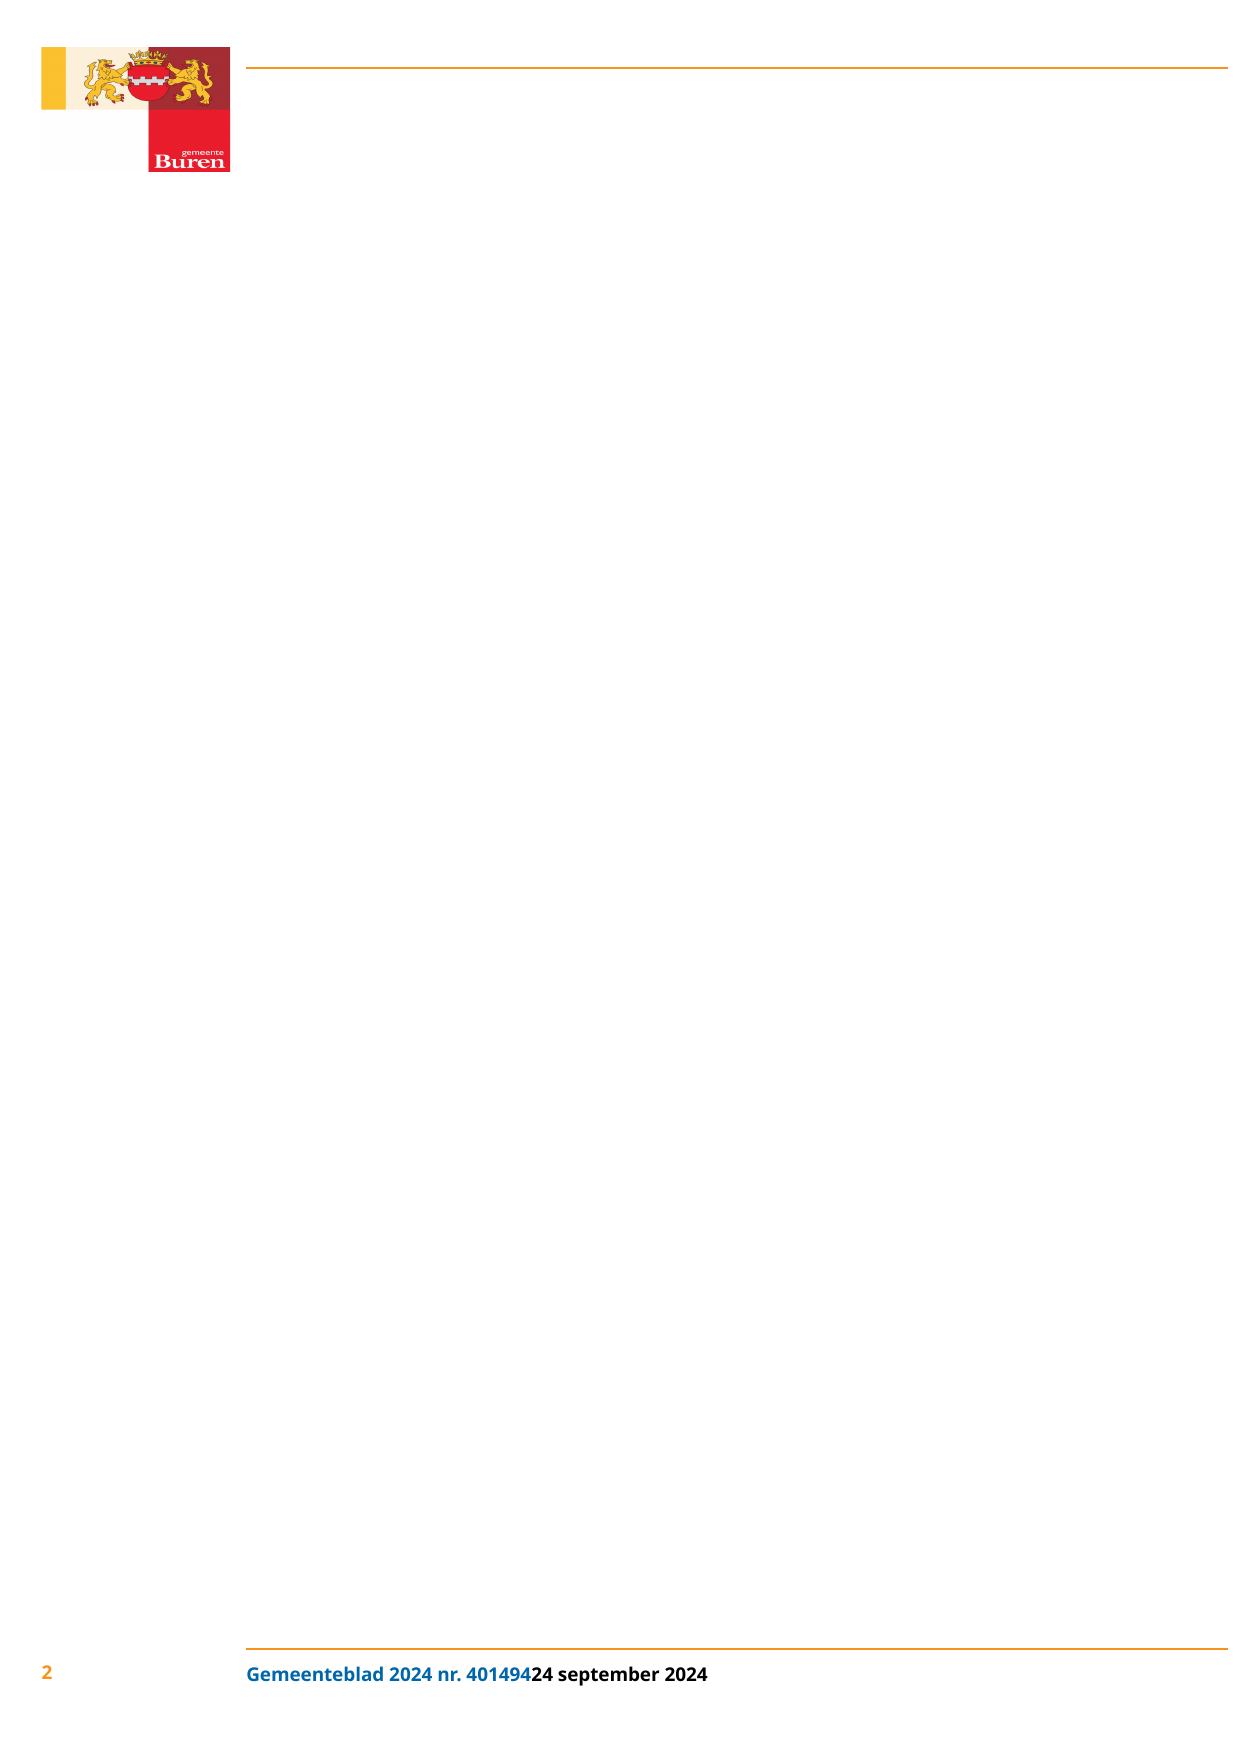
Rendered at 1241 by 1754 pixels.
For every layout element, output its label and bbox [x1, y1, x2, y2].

picture [41, 47, 231, 172]
